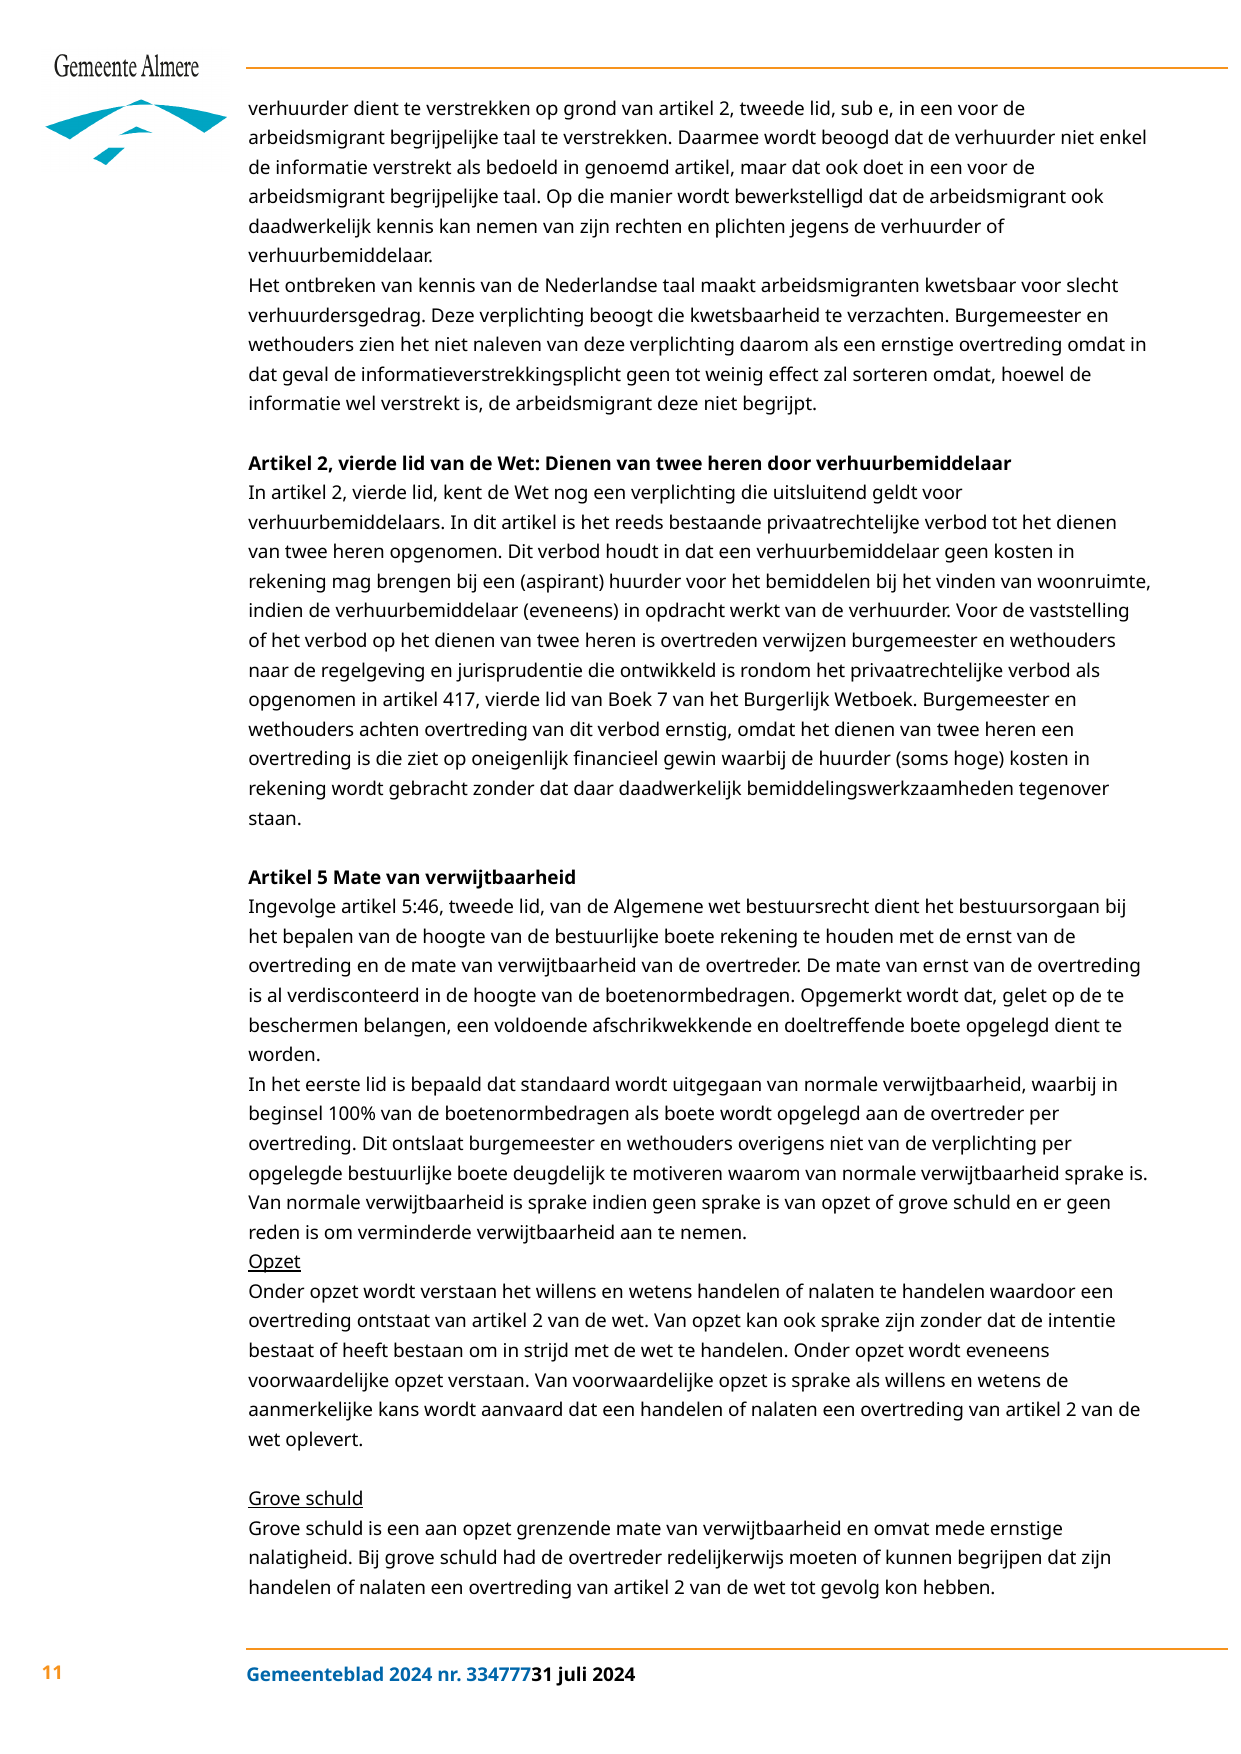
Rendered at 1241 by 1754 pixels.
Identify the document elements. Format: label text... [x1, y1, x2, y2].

text In artikel 2, vierde lid, kent de Wet nog een verplichting die uitsluitend geldt voor verhuurbemiddelaars. In dit artikel is het reeds bestaande privaatrechtelijke verbod tot het dienen van twee heren opgenomen. Dit verbod houdt in dat een verhuurbemiddelaar geen kosten in rekening mag brengen bij een (aspirant) huurder voor het bemiddelen bij het vinden van woonruimte, indien de verhuurbemiddelaar (eveneens) in opdracht werkt van de verhuurder. Voor de vaststelling of het verbod op het dienen van twee heren is overtreden verwijzen burgemeester en wethouders naar de regelgeving en jurisprudentie die ontwikkeld is rondom het privaatrechtelijke verbod als opgenomen in artikel 417, vierde lid van Boek 7 van het Burgerlijk Wetboek. Burgemeester en wethouders achten overtreding van dit verbod ernstig, omdat het dienen van twee heren een overtreding is die ziet op oneigenlijk financieel gewin waarbij de huurder (soms hoge) kosten in rekening wordt gebracht zonder dat daar daadwerkelijk bemiddelingswerkzaamheden tegenover staan. [248, 479, 1152, 831]
text Artikel 2, vierde lid van de Wet: Dienen van twee heren door verhuurbemiddelaar [248, 450, 1152, 476]
text Onder opzet wordt verstaan het willens en wetens handelen of nalaten te handelen waardoor een overtreding ontstaat van artikel 2 van de wet. Van opzet kan ook sprake zijn zonder dat de intentie bestaat of heeft bestaan om in strijd met de wet te handelen. Onder opzet wordt eveneens voorwaardelijke opzet verstaan. Van voorwaardelijke opzet is sprake als willens en wetens de aanmerkelijke kans wordt aanvaard dat een handelen of nalaten een overtreding van artikel 2 van de wet oplevert. [248, 1278, 1152, 1452]
text Grove schuld is een aan opzet grenzende mate van verwijtbaarheid en omvat mede ernstige nalatigheid. Bij grove schuld had de overtreder redelijkerwijs moeten of kunnen begrijpen dat zijn handelen of nalaten een overtreding van artikel 2 van de wet tot gevolg kon hebben. [248, 1515, 1152, 1600]
text Het ontbreken van kennis van de Nederlandse taal maakt arbeidsmigranten kwetsbaar voor slecht verhuurdersgedrag. Deze verplichting beoogt die kwetsbaarheid te verzachten. Burgemeester en wethouders zien het niet naleven van deze verplichting daarom als een ernstige overtreding omdat in dat geval de informatieverstrekkingsplicht geen tot weinig effect zal sorteren omdat, hoewel de informatie wel verstrekt is, de arbeidsmigrant deze niet begrijpt. [248, 272, 1152, 416]
text verhuurder dient te verstrekken op grond van artikel 2, tweede lid, sub e, in een voor de arbeidsmigrant begrijpelijke taal te verstrekken. Daarmee wordt beoogd dat de verhuurder niet enkel de informatie verstrekt als bedoeld in genoemd artikel, maar dat ook doet in een voor de arbeidsmigrant begrijpelijke taal. Op die manier wordt bewerkstelligd dat de arbeidsmigrant ook daadwerkelijk kennis kan nemen van zijn rechten en plichten jegens de verhuurder of verhuurbemiddelaar. [248, 95, 1152, 268]
text Ingevolge artikel 5:46, tweede lid, van de Algemene wet bestuursrecht dient het bestuursorgaan bij het bepalen van de hoogte van de bestuurlijke boete rekening te houden met de ernst van de overtreding en de mate van verwijtbaarheid van de overtreder. De mate van ernst van de overtreding is al verdisconteerd in de hoogte van de boetenormbedragen. Opgemerkt wordt dat, gelet op de te beschermen belangen, een voldoende afschrikwekkende en doeltreffende boete opgelegd dient te worden. [248, 893, 1152, 1067]
text Opzet [248, 1248, 1152, 1274]
text In het eerste lid is bepaald dat standaard wordt uitgegaan van normale verwijtbaarheid, waarbij in beginsel 100% van de boetenormbedragen als boete wordt opgelegd aan de overtreder per overtreding. Dit ontslaat burgemeester en wethouders overigens niet van de verplichting per opgelegde bestuurlijke boete deugdelijk te motiveren waarom van normale verwijtbaarheid sprake is. Van normale verwijtbaarheid is sprake indien geen sprake is van opzet of grove schuld en er geen reden is om verminderde verwijtbaarheid aan te nemen. [248, 1071, 1152, 1245]
text Grove schuld [248, 1485, 1152, 1511]
picture [41, 47, 231, 172]
text Artikel 5 Mate van verwijtbaarheid [248, 864, 1152, 890]
